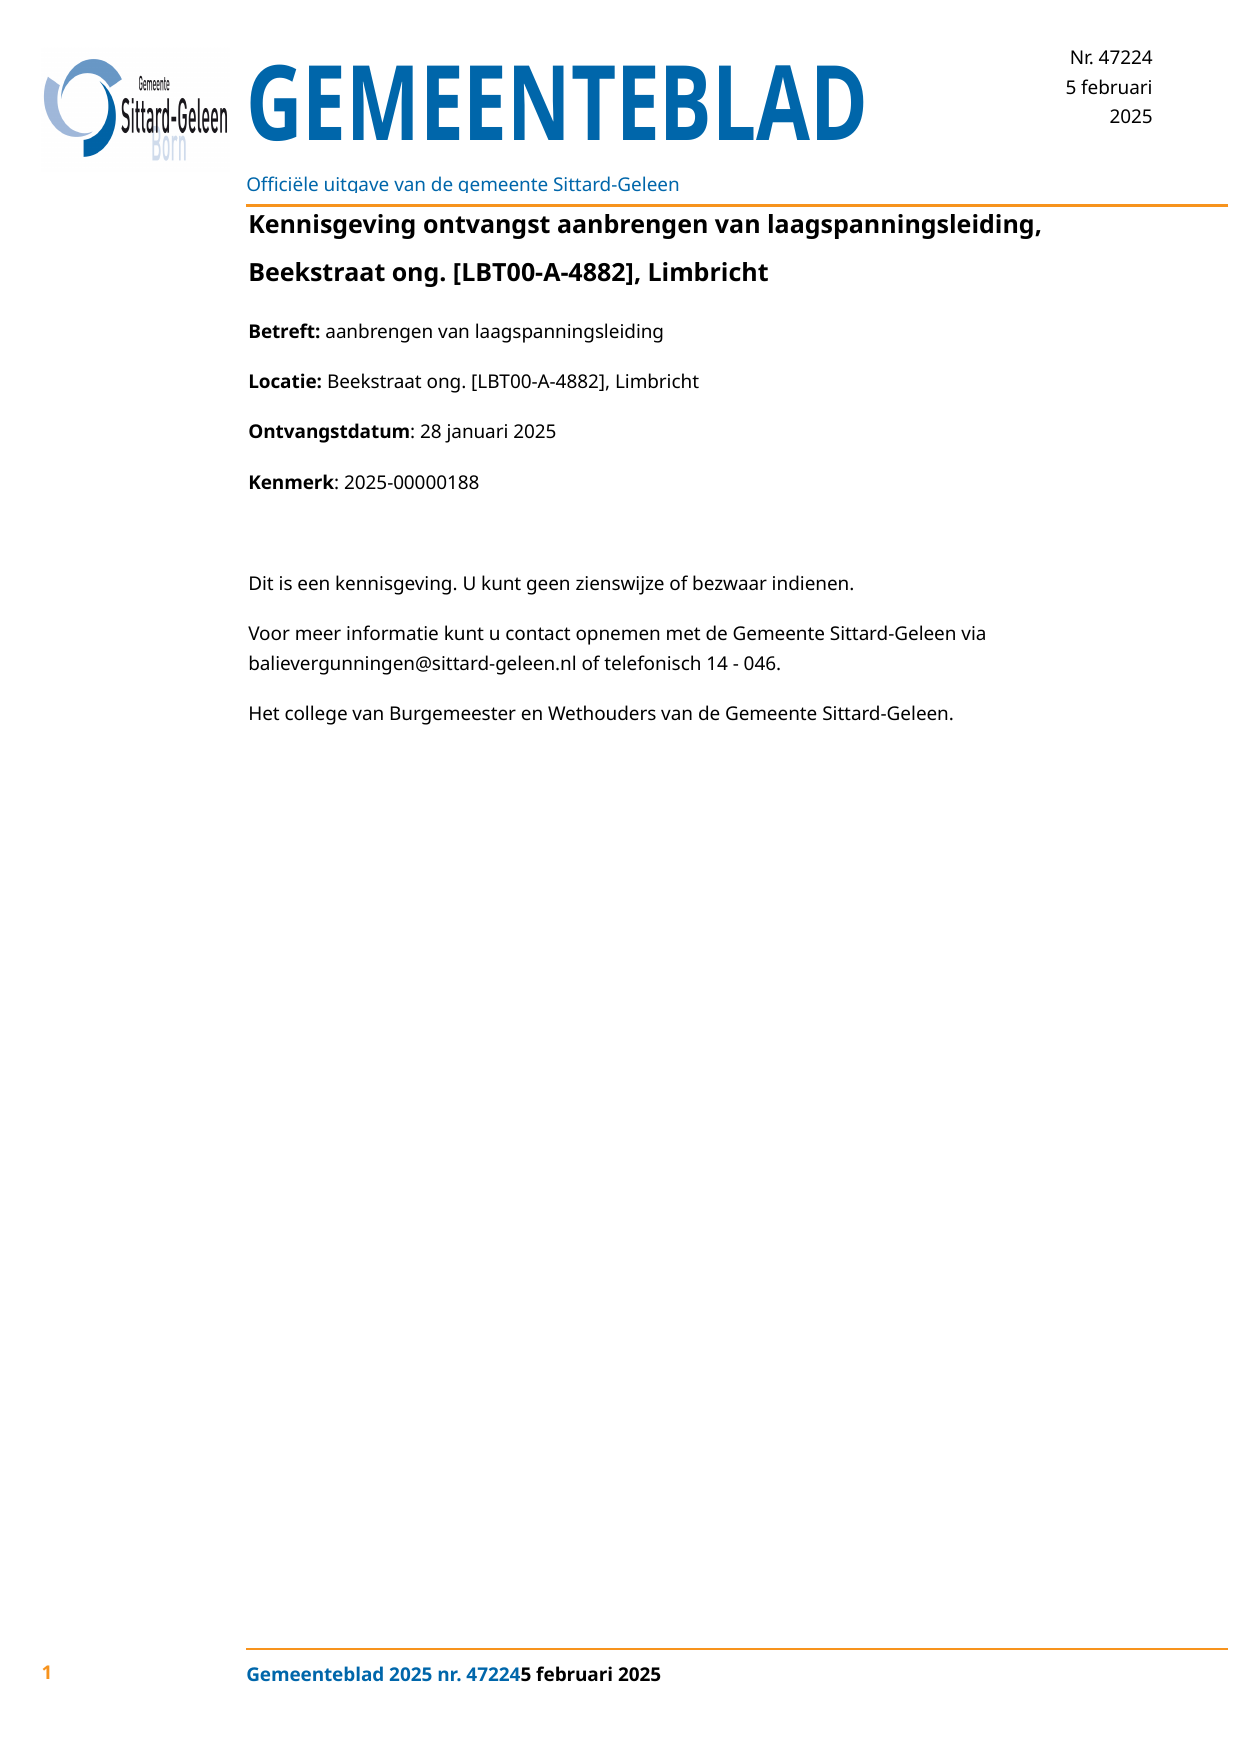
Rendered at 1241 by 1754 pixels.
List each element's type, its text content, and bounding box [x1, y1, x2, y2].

text Dit is een kennisgeving. U kunt geen zienswijze of bezwaar indienen. [248, 570, 1152, 596]
text Kenmerk: 2025-00000188 [248, 469, 1152, 495]
text Locatie: Beekstraat ong. [LBT00-A-4882], Limbricht [248, 368, 1152, 394]
text Kennisgeving ontvangst aanbrengen van laagspanningsleiding, Beekstraat ong. [LBT00-A-4882], Limbricht [248, 207, 1152, 288]
text Betreft: aanbrengen van laagspanningsleiding [248, 318, 1152, 344]
text Voor meer informatie kunt u contact opnemen met de Gemeente Sittard-Geleen via balievergunningen@sittard-geleen.nl of telefonisch 14 - 046. [248, 620, 1152, 676]
picture [41, 47, 231, 172]
text Het college van Burgemeester en Wethouders van de Gemeente Sittard-Geleen. [248, 700, 1152, 726]
text Ontvangstdatum: 28 januari 2025 [248, 419, 1152, 444]
